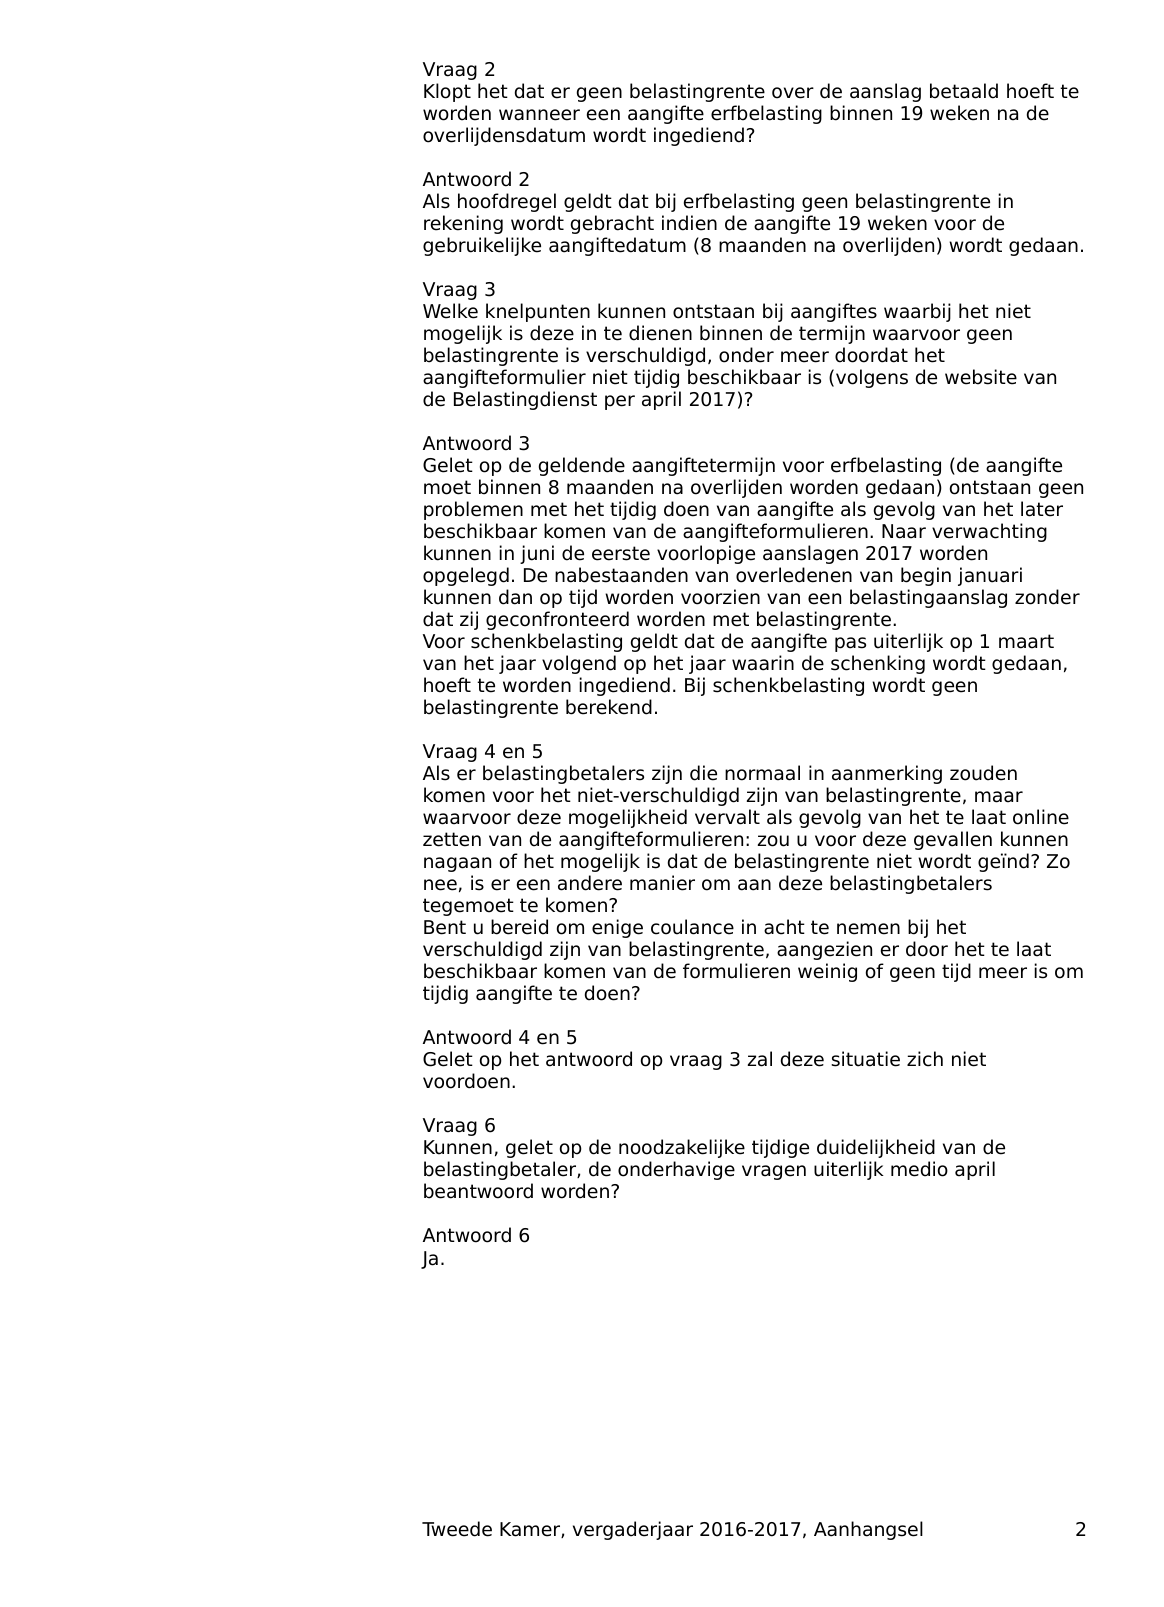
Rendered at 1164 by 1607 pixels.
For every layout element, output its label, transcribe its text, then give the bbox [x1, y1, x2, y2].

text Antwoord 4 en 5 [422, 1027, 1087, 1049]
text Vraag 4 en 5 [422, 741, 1087, 763]
text Antwoord 3 [422, 433, 1087, 455]
text Klopt het dat er geen belastingrente over de aanslag betaald hoeft te worden wanneer een aangifte erfbelasting binnen 19 weken na de overlijdensdatum wordt ingediend? [422, 81, 1087, 147]
text Kunnen, gelet op de noodzakelijke tijdige duidelijkheid van de belastingbetaler, de onderhavige vragen uiterlijk medio april beantwoord worden? [422, 1137, 1087, 1203]
text Bent u bereid om enige coulance in acht te nemen bij het verschuldigd zijn van belastingrente, aangezien er door het te laat beschikbaar komen van de formulieren weinig of geen tijd meer is om tijdig aangifte te doen? [422, 917, 1087, 1005]
text Gelet op de geldende aangiftetermijn voor erfbelasting (de aangifte moet binnen 8 maanden na overlijden worden gedaan) ontstaan geen problemen met het tijdig doen van aangifte als gevolg van het later beschikbaar komen van de aangifteformulieren. Naar verwachting kunnen in juni de eerste voorlopige aanslagen 2017 worden opgelegd. De nabestaanden van overledenen van begin januari kunnen dan op tijd worden voorzien van een belastingaanslag zonder dat zij geconfronteerd worden met belastingrente. [422, 455, 1087, 631]
text Vraag 3 [422, 279, 1087, 301]
text Vraag 2 [422, 59, 1087, 81]
text Als hoofdregel geldt dat bij erfbelasting geen belastingrente in rekening wordt gebracht indien de aangifte 19 weken voor de gebruikelijke aangiftedatum (8 maanden na overlijden) wordt gedaan. [422, 191, 1087, 257]
text Als er belastingbetalers zijn die normaal in aanmerking zouden komen voor het niet-verschuldigd zijn van belastingrente, maar waarvoor deze mogelijkheid vervalt als gevolg van het te laat online zetten van de aangifteformulieren: zou u voor deze gevallen kunnen nagaan of het mogelijk is dat de belastingrente niet wordt geïnd? Zo nee, is er een andere manier om aan deze belastingbetalers tegemoet te komen? [422, 763, 1087, 917]
text Voor schenkbelasting geldt dat de aangifte pas uiterlijk op 1 maart van het jaar volgend op het jaar waarin de schenking wordt gedaan, hoeft te worden ingediend. Bij schenkbelasting wordt geen belastingrente berekend. [422, 631, 1087, 719]
text Vraag 6 [422, 1115, 1087, 1137]
text Ja. [422, 1247, 1087, 1269]
text Gelet op het antwoord op vraag 3 zal deze situatie zich niet voordoen. [422, 1049, 1087, 1093]
text Welke knelpunten kunnen ontstaan bij aangiftes waarbij het niet mogelijk is deze in te dienen binnen de termijn waarvoor geen belastingrente is verschuldigd, onder meer doordat het aangifteformulier niet tijdig beschikbaar is (volgens de website van de Belastingdienst per april 2017)? [422, 301, 1087, 411]
text Antwoord 6 [422, 1225, 1087, 1247]
text Antwoord 2 [422, 169, 1087, 191]
